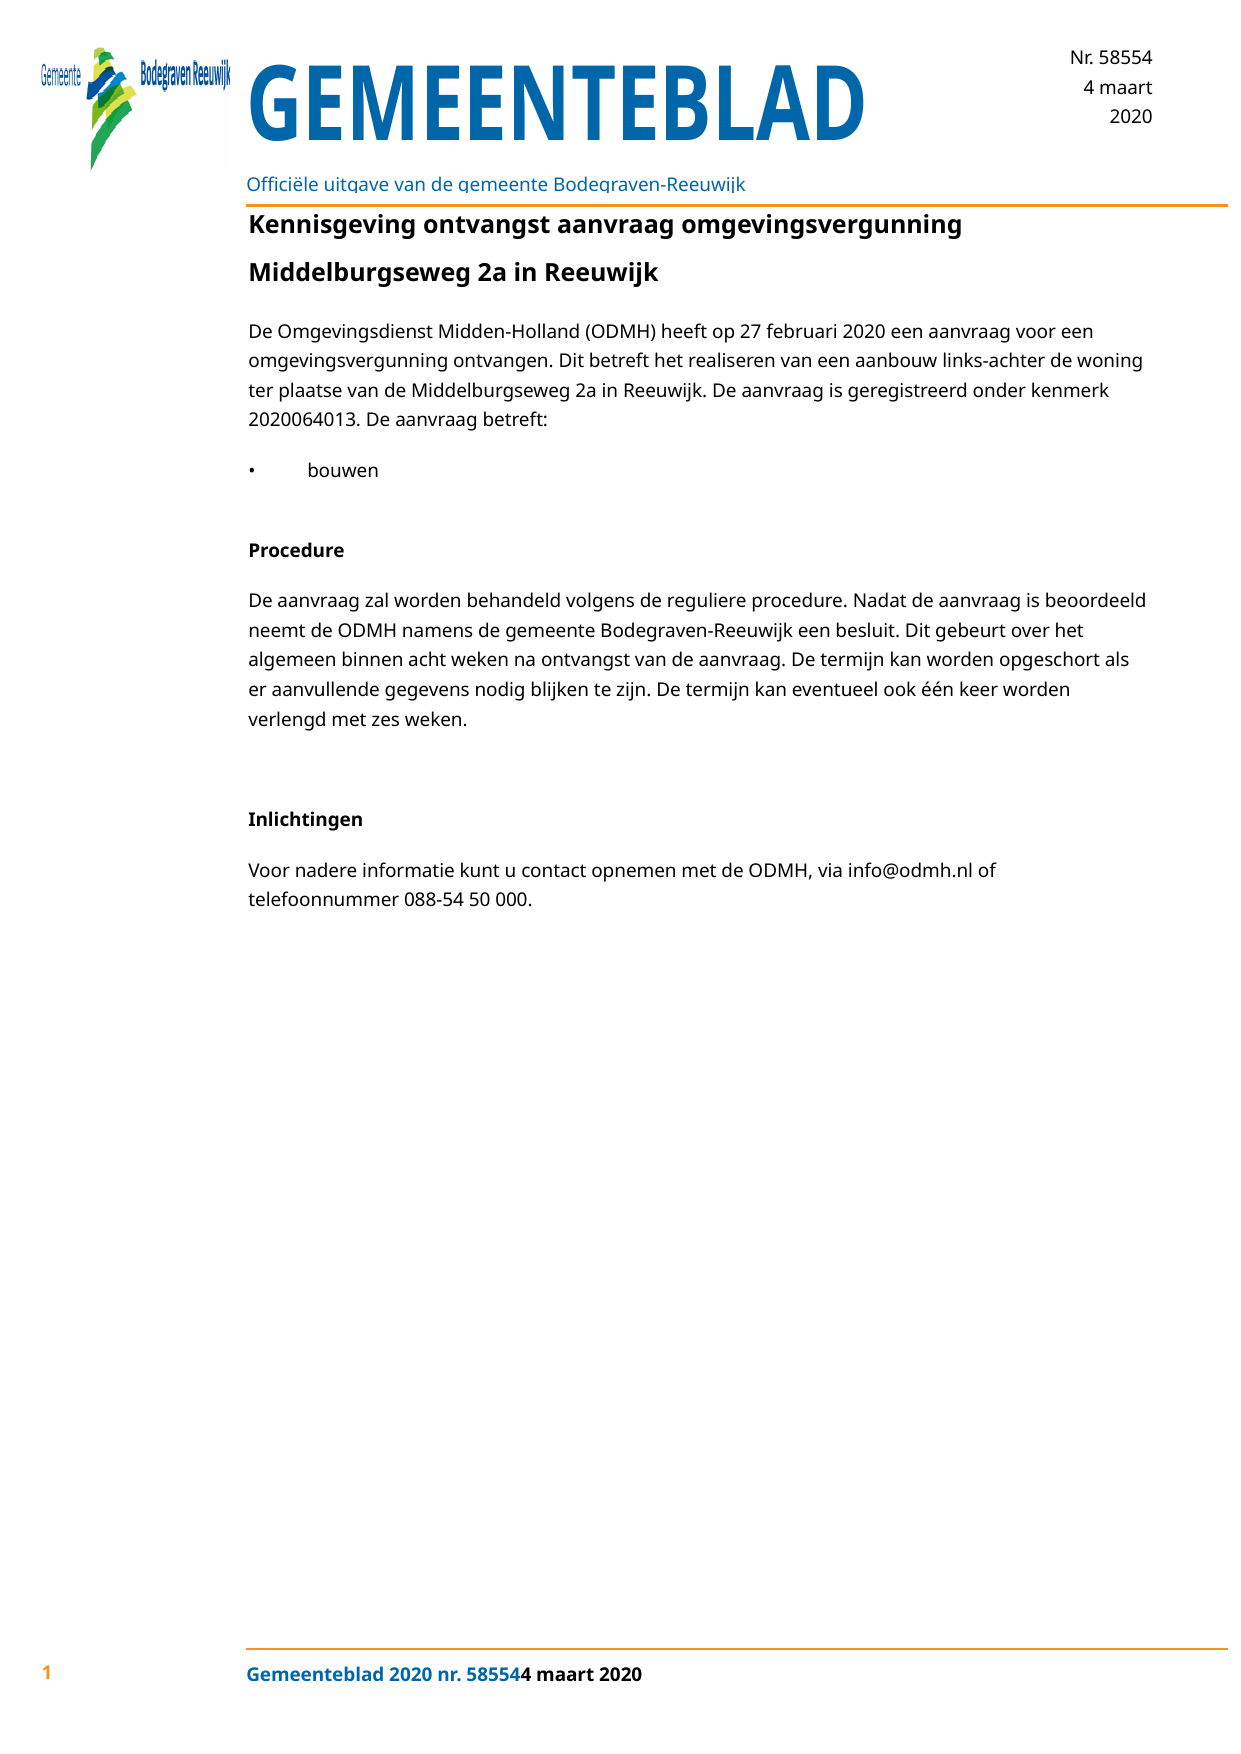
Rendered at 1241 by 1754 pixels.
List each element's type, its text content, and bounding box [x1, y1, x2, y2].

text Inlichtingen [248, 807, 1152, 832]
text Kennisgeving ontvangst aanvraag omgevingsvergunning Middelburgseweg 2a in Reeuwijk [248, 207, 1152, 288]
list bouwen [248, 457, 1152, 483]
text De aanvraag zal worden behandeld volgens de reguliere procedure. Nadat de aanvraag is beoordeeld neemt de ODMH namens de gemeente Bodegraven-Reeuwijk een besluit. Dit gebeurt over het algemeen binnen acht weken na ontvangst van de aanvraag. De termijn kan worden opgeschort als er aanvullende gegevens nodig blijken te zijn. De termijn kan eventueel ook één keer worden verlengd met zes weken. [248, 587, 1152, 732]
picture [41, 47, 231, 172]
text De Omgevingsdienst Midden-Holland (ODMH) heeft op 27 februari 2020 een aanvraag voor een omgevingsvergunning ontvangen. Dit betreft het realiseren van een aanbouw links-achter de woning ter plaatse van de Middelburgseweg 2a in Reeuwijk. De aanvraag is geregistreerd onder kenmerk 2020064013. De aanvraag betreft: [248, 318, 1152, 432]
text Voor nadere informatie kunt u contact opnemen met de ODMH, via info@odmh.nl of telefoonnummer 088-54 50 000. [248, 857, 1152, 912]
text Procedure [248, 537, 1152, 563]
